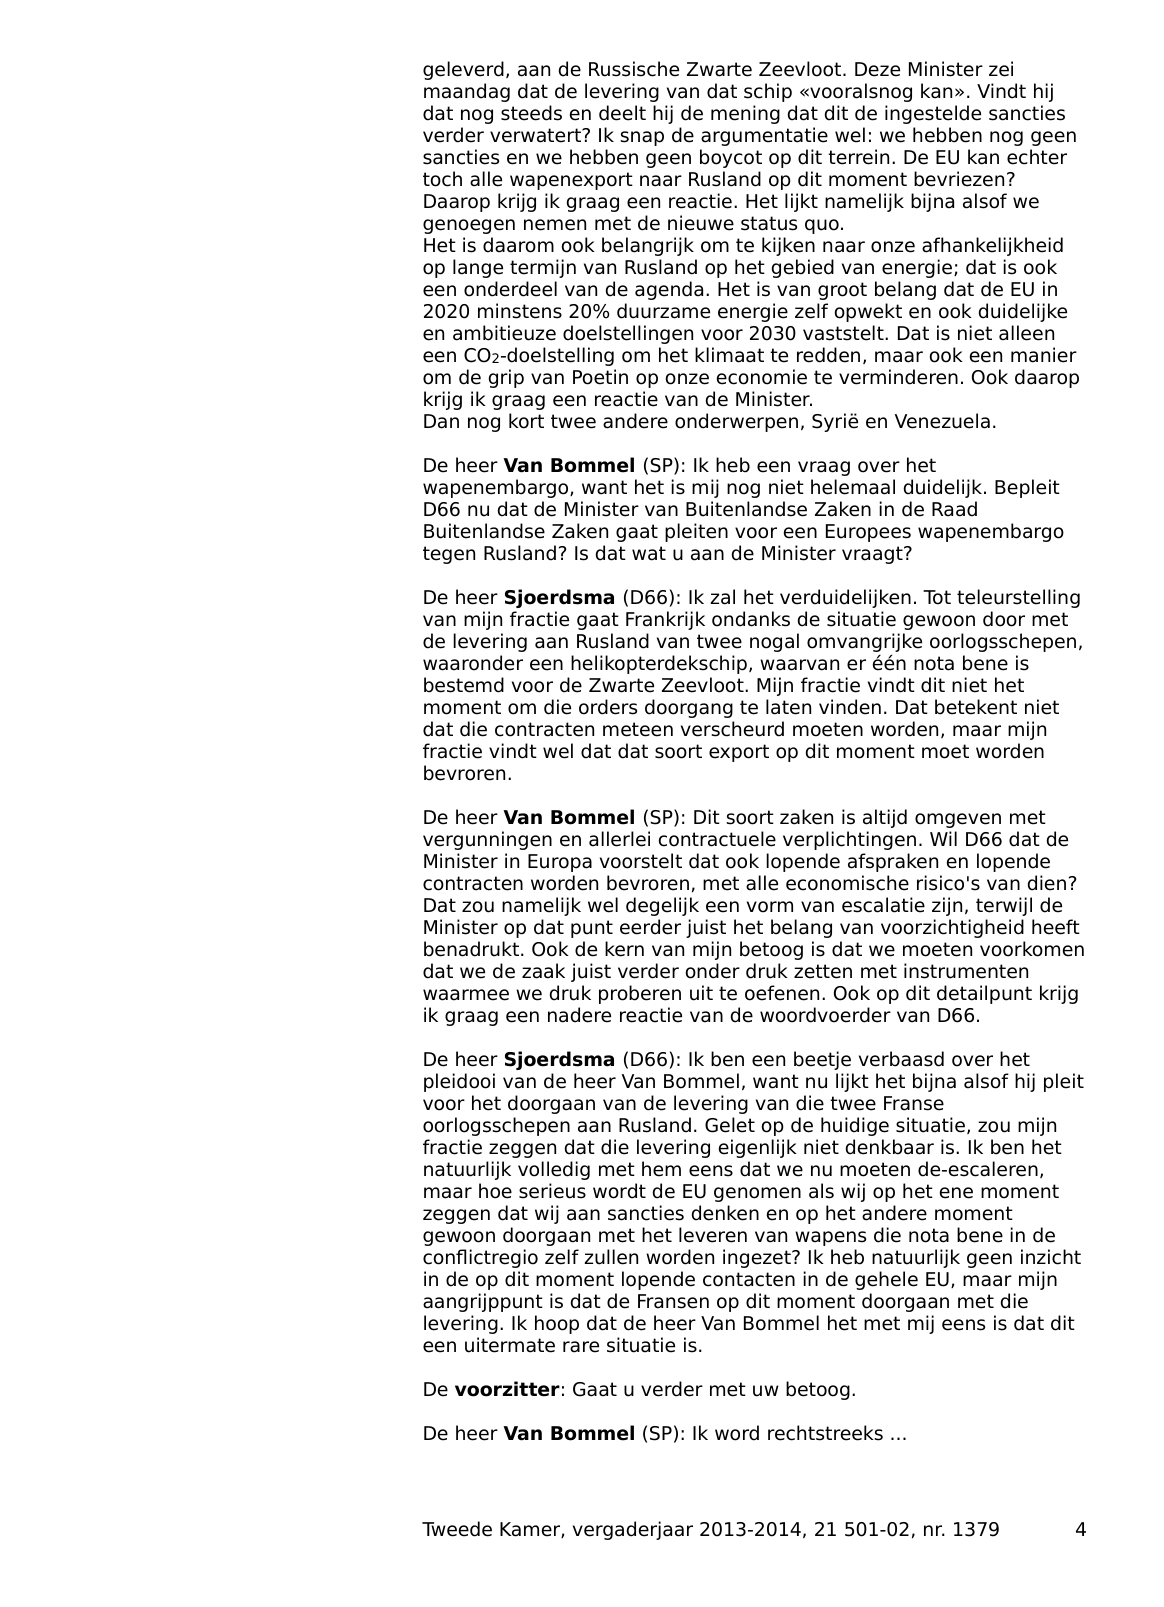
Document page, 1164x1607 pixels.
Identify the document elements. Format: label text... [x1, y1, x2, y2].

text De heer Sjoerdsma (D66): Ik zal het verduidelijken. Tot teleurstelling van mijn fractie gaat Frankrijk ondanks de situatie gewoon door met de levering aan Rusland van twee nogal omvangrijke oorlogsschepen, waaronder een helikopterdekschip, waarvan er één nota bene is bestemd voor de Zwarte Zeevloot. Mijn fractie vindt dit niet het moment om die orders doorgang te laten vinden. Dat betekent niet dat die contracten meteen verscheurd moeten worden, maar mijn fractie vindt wel dat dat soort export op dit moment moet worden bevroren. [422, 587, 1087, 785]
text De heer Van Bommel (SP): Dit soort zaken is altijd omgeven met vergunningen en allerlei contractuele verplichtingen. Wil D66 dat de Minister in Europa voorstelt dat ook lopende afspraken en lopende contracten worden bevroren, met alle economische risico's van dien? Dat zou namelijk wel degelijk een vorm van escalatie zijn, terwijl de Minister op dat punt eerder juist het belang van voorzichtigheid heeft benadrukt. Ook de kern van mijn betoog is dat we moeten voorkomen dat we de zaak juist verder onder druk zetten met instrumenten waarmee we druk proberen uit te oefenen. Ook op dit detailpunt krijg ik graag een nadere reactie van de woordvoerder van D66. [422, 807, 1087, 1027]
text Het is daarom ook belangrijk om te kijken naar onze afhankelijkheid op lange termijn van Rusland op het gebied van energie; dat is ook een onderdeel van de agenda. Het is van groot belang dat de EU in 2020 minstens 20% duurzame energie zelf opwekt en ook duidelijke en ambitieuze doelstellingen voor 2030 vaststelt. Dat is niet alleen een CO2-doelstelling om het klimaat te redden, maar ook een manier om de grip van Poetin op onze economie te verminderen. Ook daarop krijg ik graag een reactie van de Minister. [422, 235, 1087, 411]
text Dan nog kort twee andere onderwerpen, Syrië en Venezuela. [422, 411, 1087, 433]
text De heer Sjoerdsma (D66): Ik ben een beetje verbaasd over het pleidooi van de heer Van Bommel, want nu lijkt het bijna alsof hij pleit voor het doorgaan van de levering van die twee Franse oorlogsschepen aan Rusland. Gelet op de huidige situatie, zou mijn fractie zeggen dat die levering eigenlijk niet denkbaar is. Ik ben het natuurlijk volledig met hem eens dat we nu moeten de-escaleren, maar hoe serieus wordt de EU genomen als wij op het ene moment zeggen dat wij aan sancties denken en op het andere moment gewoon doorgaan met het leveren van wapens die nota bene in de conflictregio zelf zullen worden ingezet? Ik heb natuurlijk geen inzicht in de op dit moment lopende contacten in de gehele EU, maar mijn aangrijppunt is dat de Fransen op dit moment doorgaan met die levering. Ik hoop dat de heer Van Bommel het met mij eens is dat dit een uitermate rare situatie is. [422, 1049, 1087, 1357]
text geleverd, aan de Russische Zwarte Zeevloot. Deze Minister zei maandag dat de levering van dat schip «vooralsnog kan». Vindt hij dat nog steeds en deelt hij de mening dat dit de ingestelde sancties verder verwatert? Ik snap de argumentatie wel: we hebben nog geen sancties en we hebben geen boycot op dit terrein. De EU kan echter toch alle wapenexport naar Rusland op dit moment bevriezen? Daarop krijg ik graag een reactie. Het lijkt namelijk bijna alsof we genoegen nemen met de nieuwe status quo. [422, 59, 1087, 235]
text De heer Van Bommel (SP): Ik word rechtstreeks ... [422, 1423, 1087, 1445]
text De heer Van Bommel (SP): Ik heb een vraag over het wapenembargo, want het is mij nog niet helemaal duidelijk. Bepleit D66 nu dat de Minister van Buitenlandse Zaken in de Raad Buitenlandse Zaken gaat pleiten voor een Europees wapenembargo tegen Rusland? Is dat wat u aan de Minister vraagt? [422, 455, 1087, 565]
text De voorzitter: Gaat u verder met uw betoog. [422, 1379, 1087, 1401]
